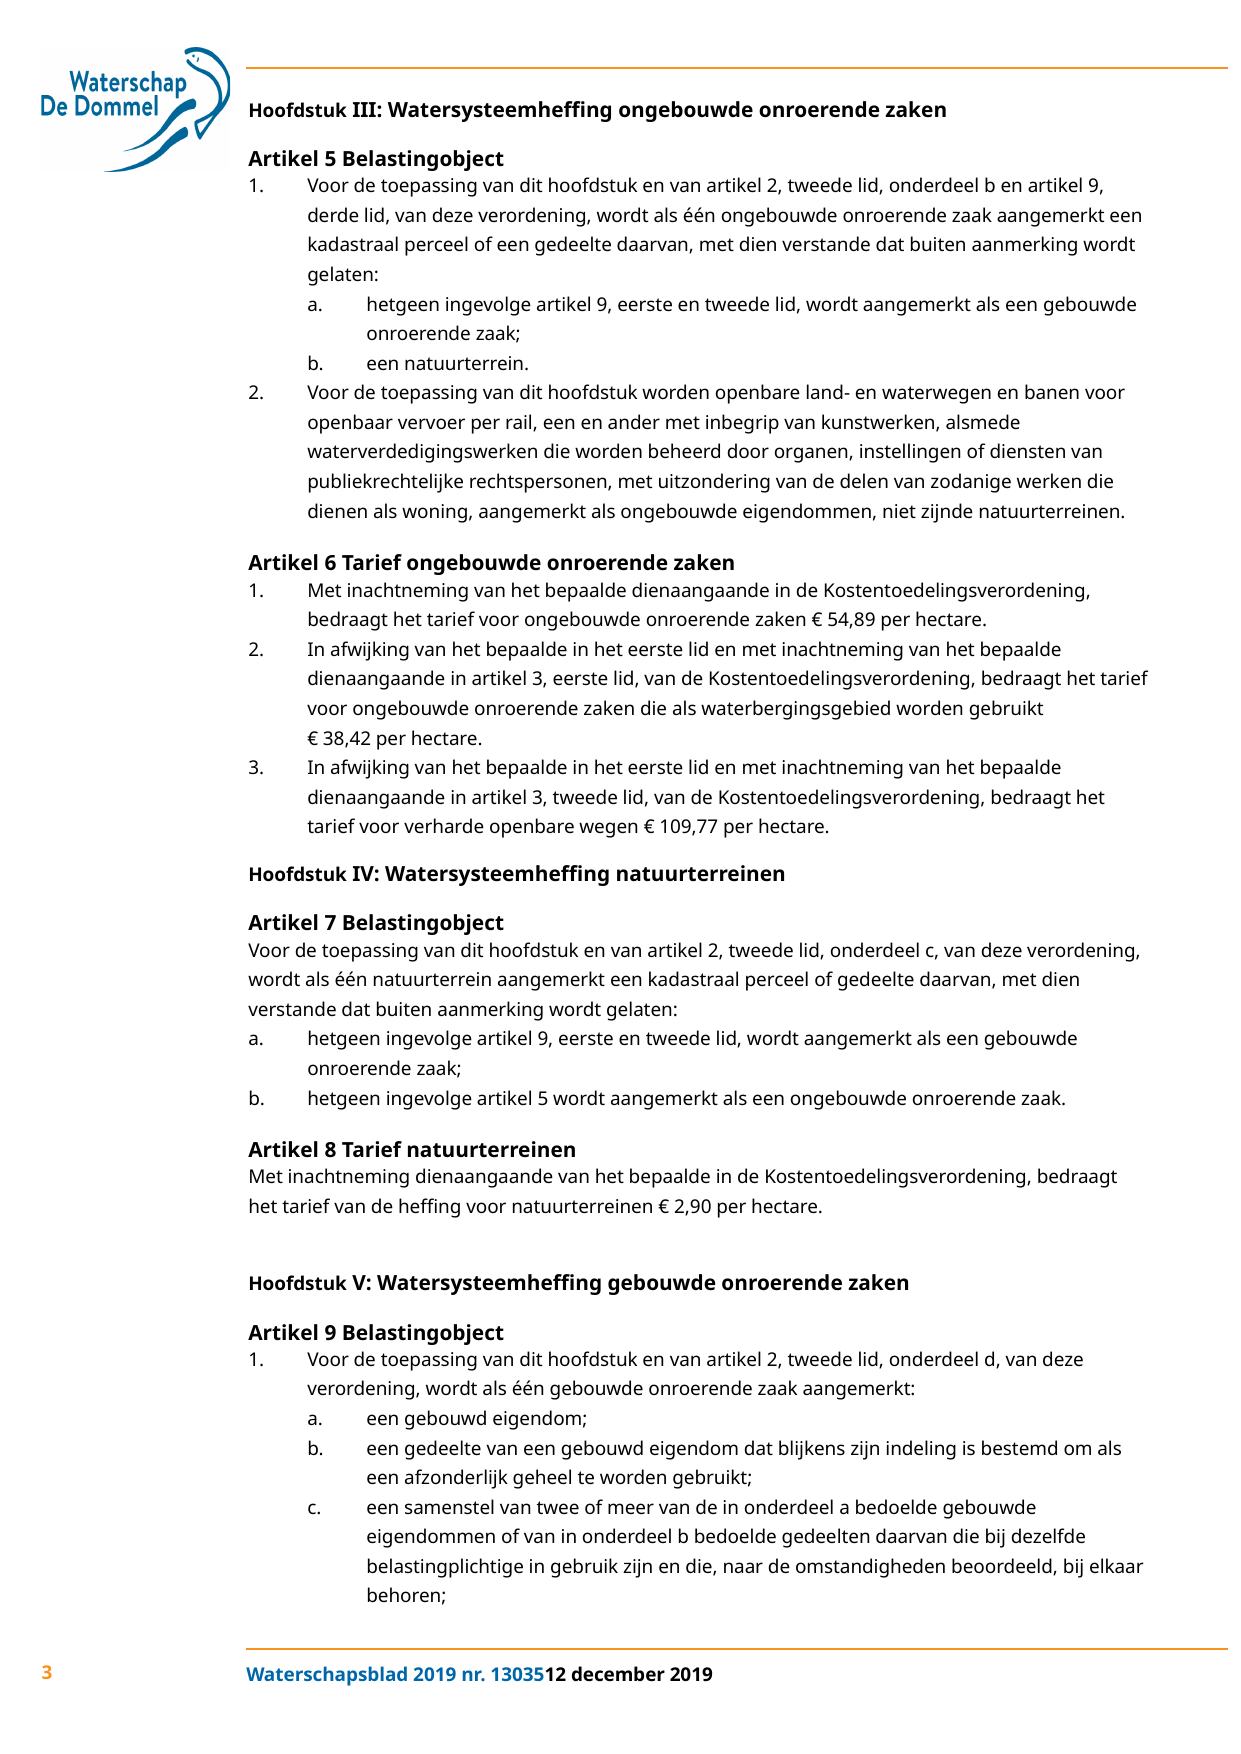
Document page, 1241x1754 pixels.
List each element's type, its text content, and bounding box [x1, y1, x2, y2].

text Artikel 5 Belastingobject [248, 144, 1152, 172]
list Voor de toepassing van dit hoofdstuk en van artikel 2, tweede lid, onderdeel b en artikel 9, derde lid, van deze verordening, wordt als één ongebouwde onroerende zaak aangemerkt een kadastraal perceel of een gedeelte daarvan, met dien verstande dat buiten aanmerking wordt gelaten: [248, 172, 1152, 287]
list hetgeen ingevolge artikel 5 wordt aangemerkt als een ongebouwde onroerende zaak. [248, 1085, 1152, 1110]
list een natuurterrein. [307, 350, 1152, 376]
picture [204, 47, 231, 76]
picture [45, 99, 51, 111]
list Voor de toepassing van dit hoofdstuk en van artikel 2, tweede lid, onderdeel d, van deze verordening, wordt als één gebouwde onroerende zaak aangemerkt: [248, 1346, 1152, 1401]
picture [198, 118, 210, 131]
picture [41, 47, 231, 172]
list hetgeen ingevolge artikel 9, eerste en tweede lid, wordt aangemerkt als een gebouwde onroerende zaak; [307, 291, 1152, 346]
text Hoofdstuk IV: Watersysteemheffing natuurterreinen [248, 859, 1152, 887]
list € 38,42 per hectare. [248, 725, 1152, 750]
text Hoofdstuk III: Watersysteemheffing ongebouwde onroerende zaken [248, 95, 1152, 123]
text Artikel 9 Belastingobject [248, 1318, 1152, 1346]
list een gebouwd eigendom; [307, 1405, 1152, 1431]
list In afwijking van het bepaalde in het eerste lid en met inachtneming van het bepaalde dienaangaande in artikel 3, eerste lid, van de Kostentoedelingsverordening, bedraagt het tarief voor ongebouwde onroerende zaken die als waterbergingsgebied worden gebruikt [248, 636, 1152, 721]
list Voor de toepassing van dit hoofdstuk worden openbare land- en waterwegen en banen voor openbaar vervoer per rail, een en ander met inbegrip van kunstwerken, alsmede waterverdedigingswerken die worden beheerd door organen, instellingen of diensten van publiekrechtelijke rechtspersonen, met uitzondering van de delen van zodanige werken die dienen als woning, aangemerkt als ongebouwde eigendommen, niet zijnde natuurterreinen. [248, 379, 1152, 524]
list In afwijking van het bepaalde in het eerste lid en met inachtneming van het bepaalde dienaangaande in artikel 3, tweede lid, van de Kostentoedelingsverordening, bedraagt het tarief voor verharde openbare wegen € 109,77 per hectare. [248, 754, 1152, 839]
list een gedeelte van een gebouwd eigendom dat blijkens zijn indeling is bestemd om als een afzonderlijk geheel te worden gebruikt; [307, 1435, 1152, 1490]
list Met inachtneming van het bepaalde dienaangaande in de Kostentoedelingsverordening, bedraagt het tarief voor ongebouwde onroerende zaken € 54,89 per hectare. [248, 577, 1152, 632]
text Met inachtneming dienaangaande van het bepaalde in de Kostentoedelingsverordening, bedraagt het tarief van de heffing voor natuurterreinen € 2,90 per hectare. [248, 1163, 1152, 1219]
text Artikel 7 Belastingobject [248, 908, 1152, 937]
text Artikel 6 Tarief ongebouwde onroerende zaken [248, 548, 1152, 577]
text Voor de toepassing van dit hoofdstuk en van artikel 2, tweede lid, onderdeel c, van deze verordening, wordt als één natuurterrein aangemerkt een kadastraal perceel of gedeelte daarvan, met dien verstande dat buiten aanmerking wordt gelaten: [248, 937, 1152, 1022]
text Hoofdstuk V: Watersysteemheffing gebouwde onroerende zaken [248, 1268, 1152, 1297]
list een samenstel van twee of meer van de in onderdeel a bedoelde gebouwde eigendommen of van in onderdeel b bedoelde gedeelten daarvan die bij dezelfde belastingplichtige in gebruik zijn en die, naar de omstandigheden beoordeeld, bij elkaar behoren; [307, 1494, 1152, 1608]
text Artikel 8 Tarief natuurterreinen [248, 1135, 1152, 1163]
list hetgeen ingevolge artikel 9, eerste en tweede lid, wordt aangemerkt als een gebouwde onroerende zaak; [248, 1026, 1152, 1081]
